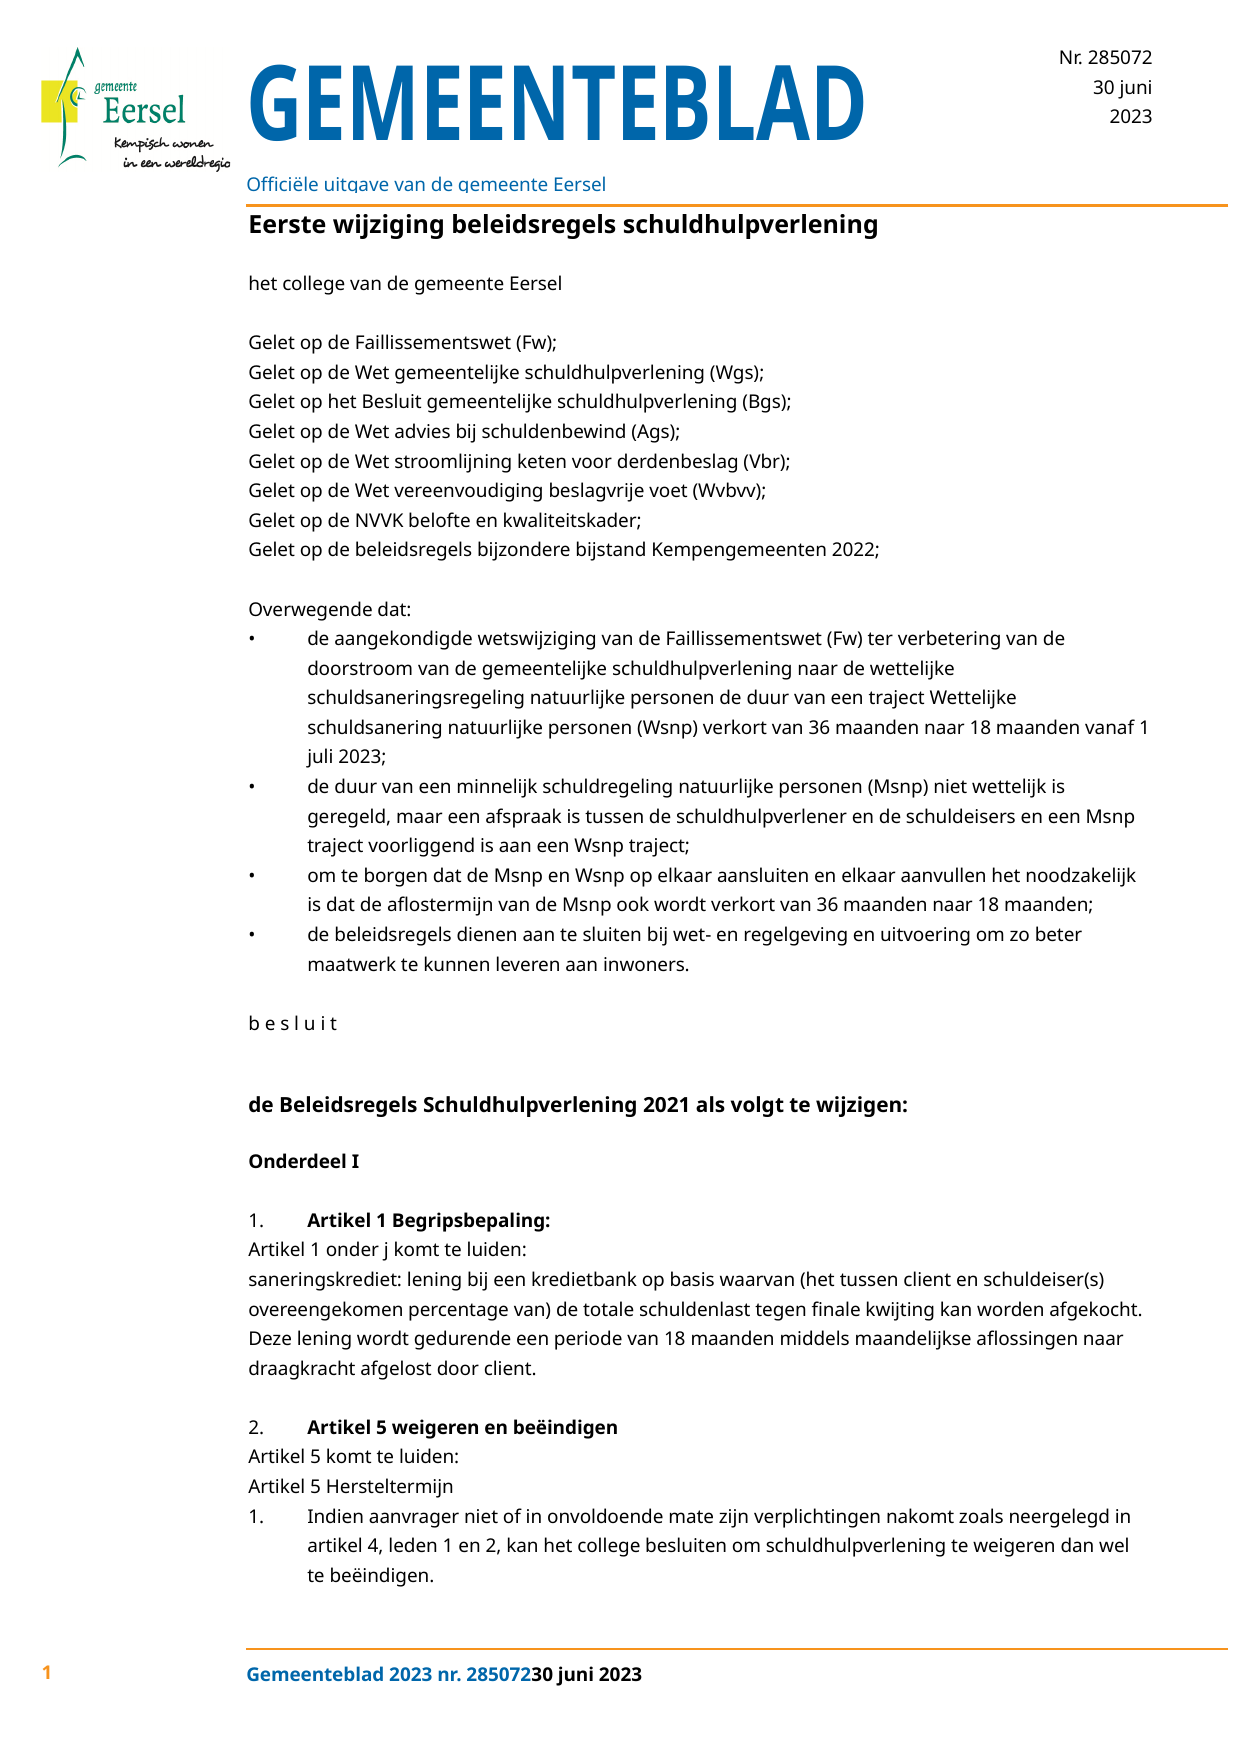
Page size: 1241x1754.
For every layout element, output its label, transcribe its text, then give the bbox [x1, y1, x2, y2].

list Artikel 1 Begripsbepaling: [248, 1207, 1152, 1233]
text Onderdeel I [248, 1148, 1152, 1174]
list Artikel 5 weigeren en beëindigen [248, 1414, 1152, 1440]
list de beleidsregels dienen aan te sluiten bij wet- en regelgeving en uitvoering om zo beter maatwerk te kunnen leveren aan inwoners. [248, 921, 1152, 976]
text Gelet op het Besluit gemeentelijke schuldhulpverlening (Bgs); [248, 389, 1152, 414]
list Indien aanvrager niet of in onvoldoende mate zijn verplichtingen nakomt zoals neergelegd in artikel 4, leden 1 en 2, kan het college besluiten om schuldhulpverlening te weigeren dan wel te beëindigen. [248, 1503, 1152, 1588]
text Eerste wijziging beleidsregels schuldhulpverlening [248, 207, 1152, 241]
list om te borgen dat de Msnp en Wsnp op elkaar aansluiten en elkaar aanvullen het noodzakelijk is dat de aflostermijn van de Msnp ook wordt verkort van 36 maanden naar 18 maanden; [248, 862, 1152, 917]
text Artikel 5 komt te luiden: [248, 1444, 1152, 1469]
text b e s l u i t [248, 1010, 1152, 1036]
list de aangekondigde wetswijziging van de Faillissementswet (Fw) ter verbetering van de doorstroom van de gemeentelijke schuldhulpverlening naar de wettelijke schuldsaneringsregeling natuurlijke personen de duur van een traject Wettelijke schuldsanering natuurlijke personen (Wsnp) verkort van 36 maanden naar 18 maanden vanaf 1 juli 2023; [248, 625, 1152, 769]
text Gelet op de NVVK belofte en kwaliteitskader; [248, 507, 1152, 533]
text Gelet op de beleidsregels bijzondere bijstand Kempengemeenten 2022; [248, 537, 1152, 562]
picture [41, 47, 231, 172]
text Gelet op de Wet gemeentelijke schuldhulpverlening (Wgs); [248, 359, 1152, 385]
text Gelet op de Wet vereenvoudiging beslagvrije voet (Wvbvv); [248, 477, 1152, 503]
text Overwegende dat: [248, 596, 1152, 621]
text Gelet op de Wet advies bij schuldenbewind (Ags); [248, 418, 1152, 444]
text saneringskrediet: lening bij een kredietbank op basis waarvan (het tussen client en schuldeiser(s) overeengekomen percentage van) de totale schuldenlast tegen finale kwijting kan worden afgekocht. Deze lening wordt gedurende een periode van 18 maanden middels maandelijkse aflossingen naar draagkracht afgelost door client. [248, 1266, 1152, 1381]
text Gelet op de Faillissementswet (Fw); [248, 329, 1152, 355]
list de duur van een minnelijk schuldregeling natuurlijke personen (Msnp) niet wettelijk is geregeld, maar een afspraak is tussen de schuldhulpverlener en de schuldeisers en een Msnp traject voorliggend is aan een Wsnp traject; [248, 773, 1152, 858]
text het college van de gemeente Eersel [248, 270, 1152, 296]
text Artikel 5 Hersteltermijn [248, 1473, 1152, 1499]
text Gelet op de Wet stroomlijning keten voor derdenbeslag (Vbr); [248, 448, 1152, 473]
text Artikel 1 onder j komt te luiden: [248, 1237, 1152, 1262]
text de Beleidsregels Schuldhulpverlening 2021 als volgt te wijzigen: [248, 1090, 1152, 1118]
